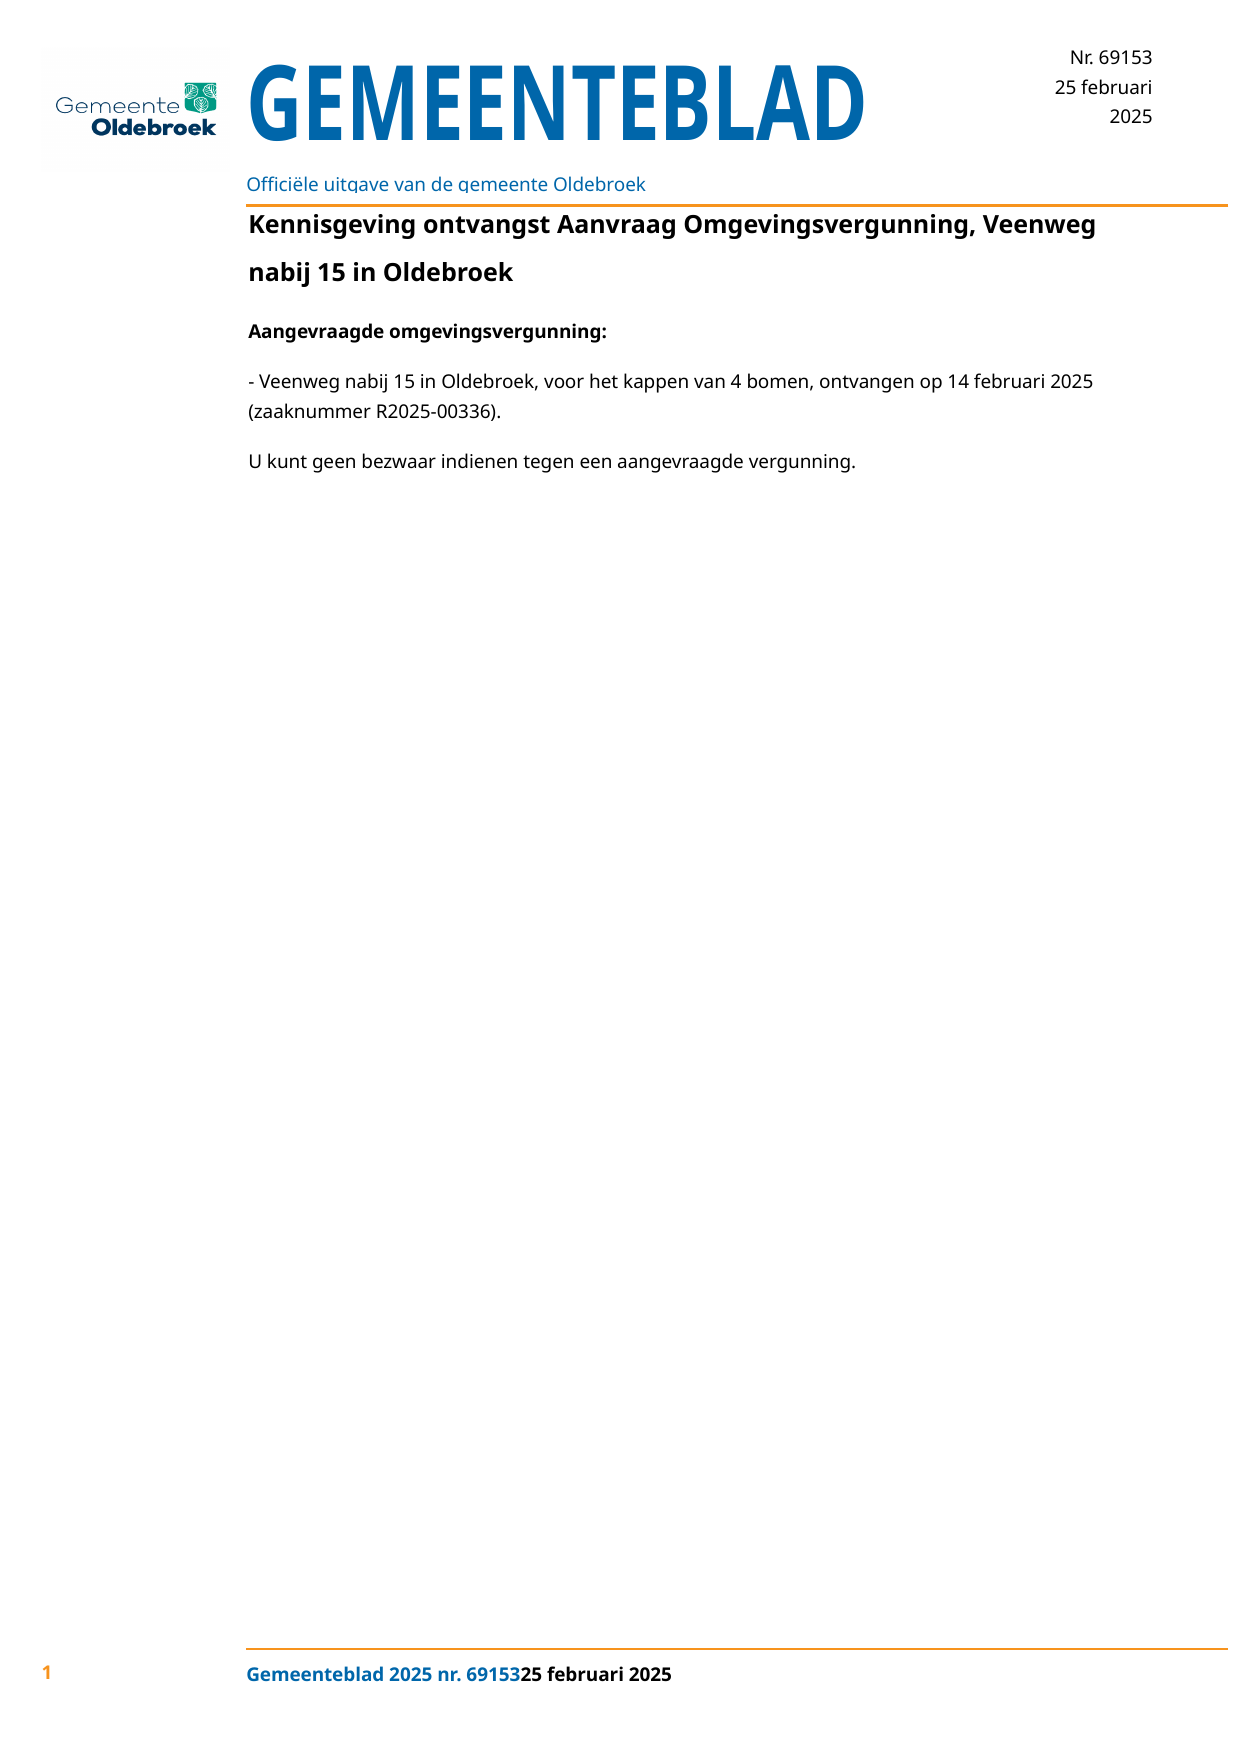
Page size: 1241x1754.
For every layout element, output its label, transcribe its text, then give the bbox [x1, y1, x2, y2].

text - Veenweg nabij 15 in Oldebroek, voor het kappen van 4 bomen, ontvangen op 14 februari 2025 (zaaknummer R2025-00336). [248, 368, 1152, 424]
text Aangevraagde omgevingsvergunning: [248, 318, 1152, 344]
picture [41, 47, 231, 172]
text U kunt geen bezwaar indienen tegen een aangevraagde vergunning. [248, 448, 1152, 474]
text Kennisgeving ontvangst Aanvraag Omgevingsvergunning, Veenweg nabij 15 in Oldebroek [248, 207, 1152, 288]
